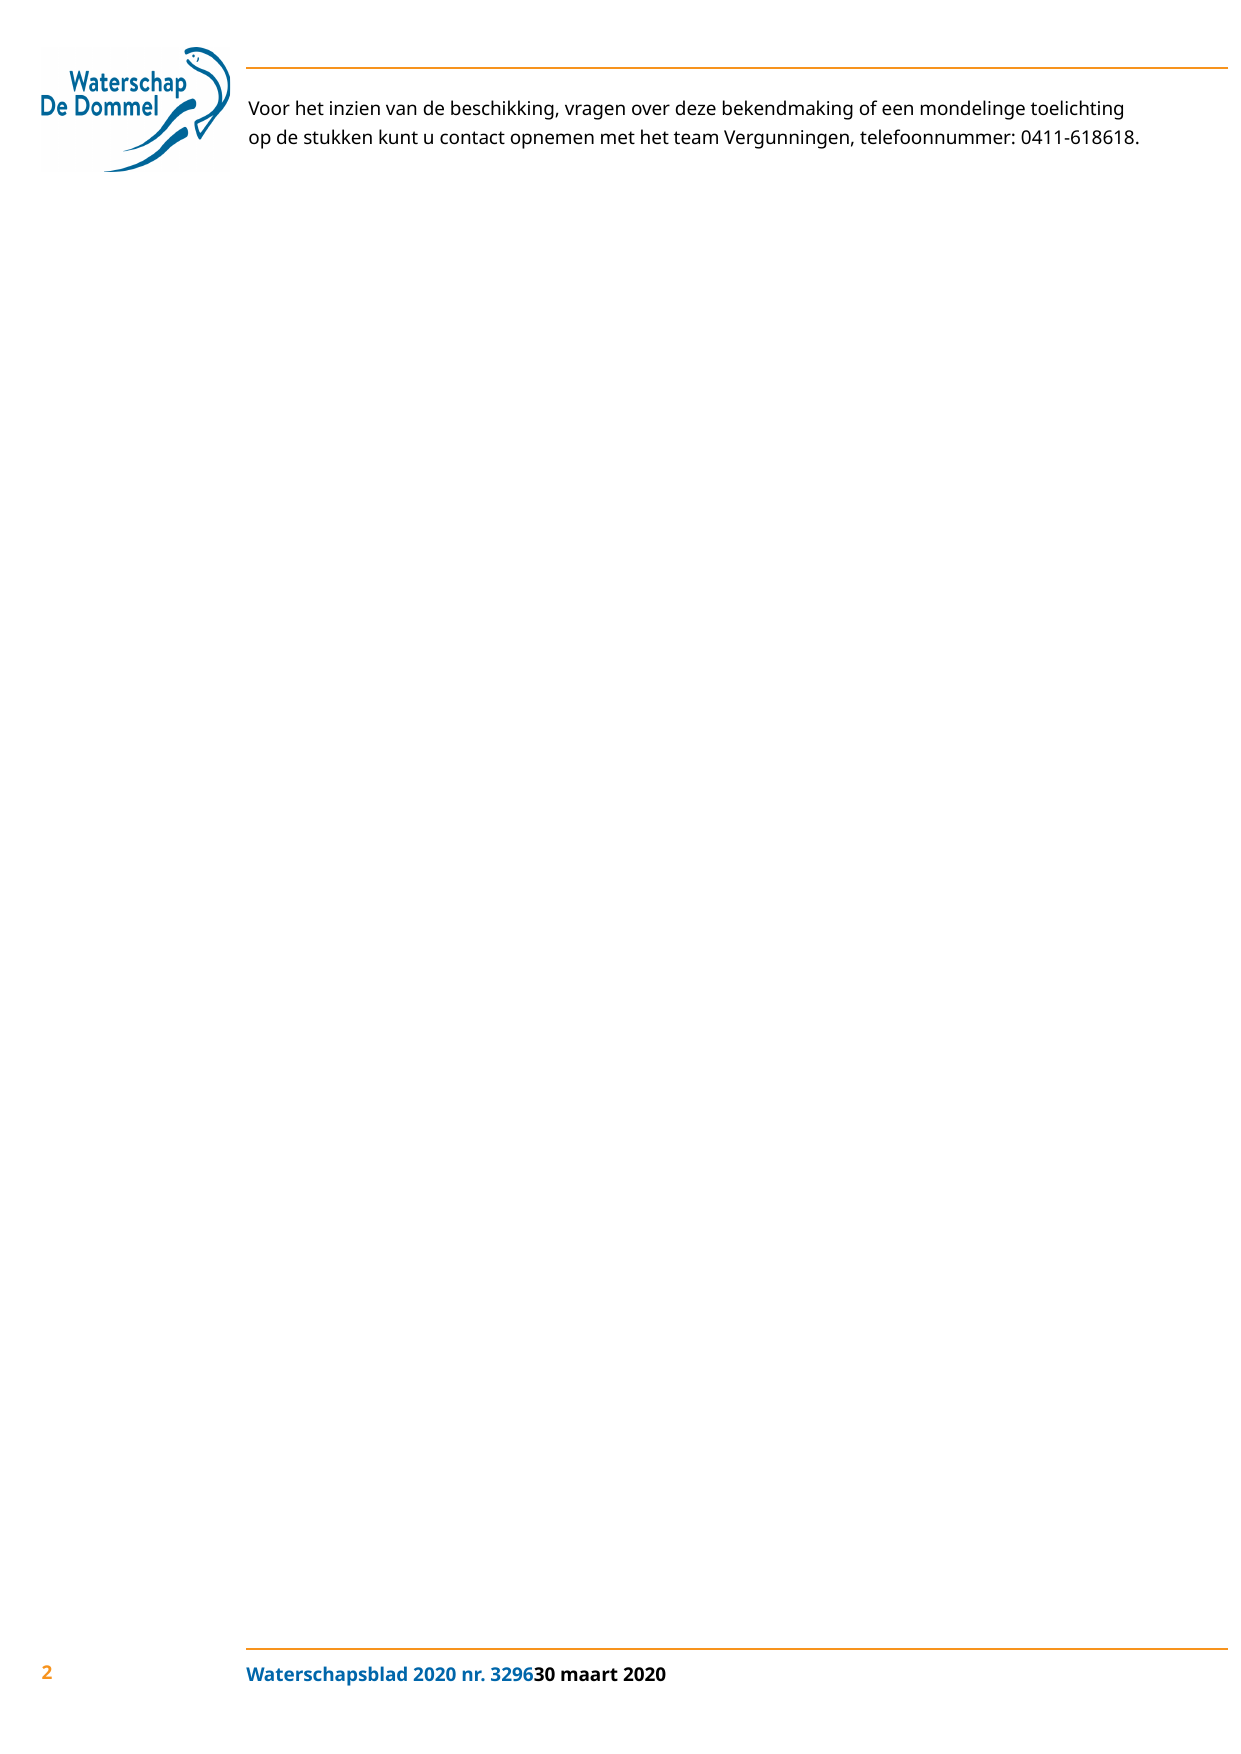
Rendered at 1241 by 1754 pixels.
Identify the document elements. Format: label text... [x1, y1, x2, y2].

picture [204, 47, 231, 76]
picture [198, 118, 210, 131]
text Voor het inzien van de beschikking, vragen over deze bekendmaking of een mondelinge toelichting op de stukken kunt u contact opnemen met het team Vergunningen, telefoonnummer: 0411-618618. [248, 95, 1152, 150]
picture [45, 99, 51, 111]
picture [41, 47, 231, 172]
